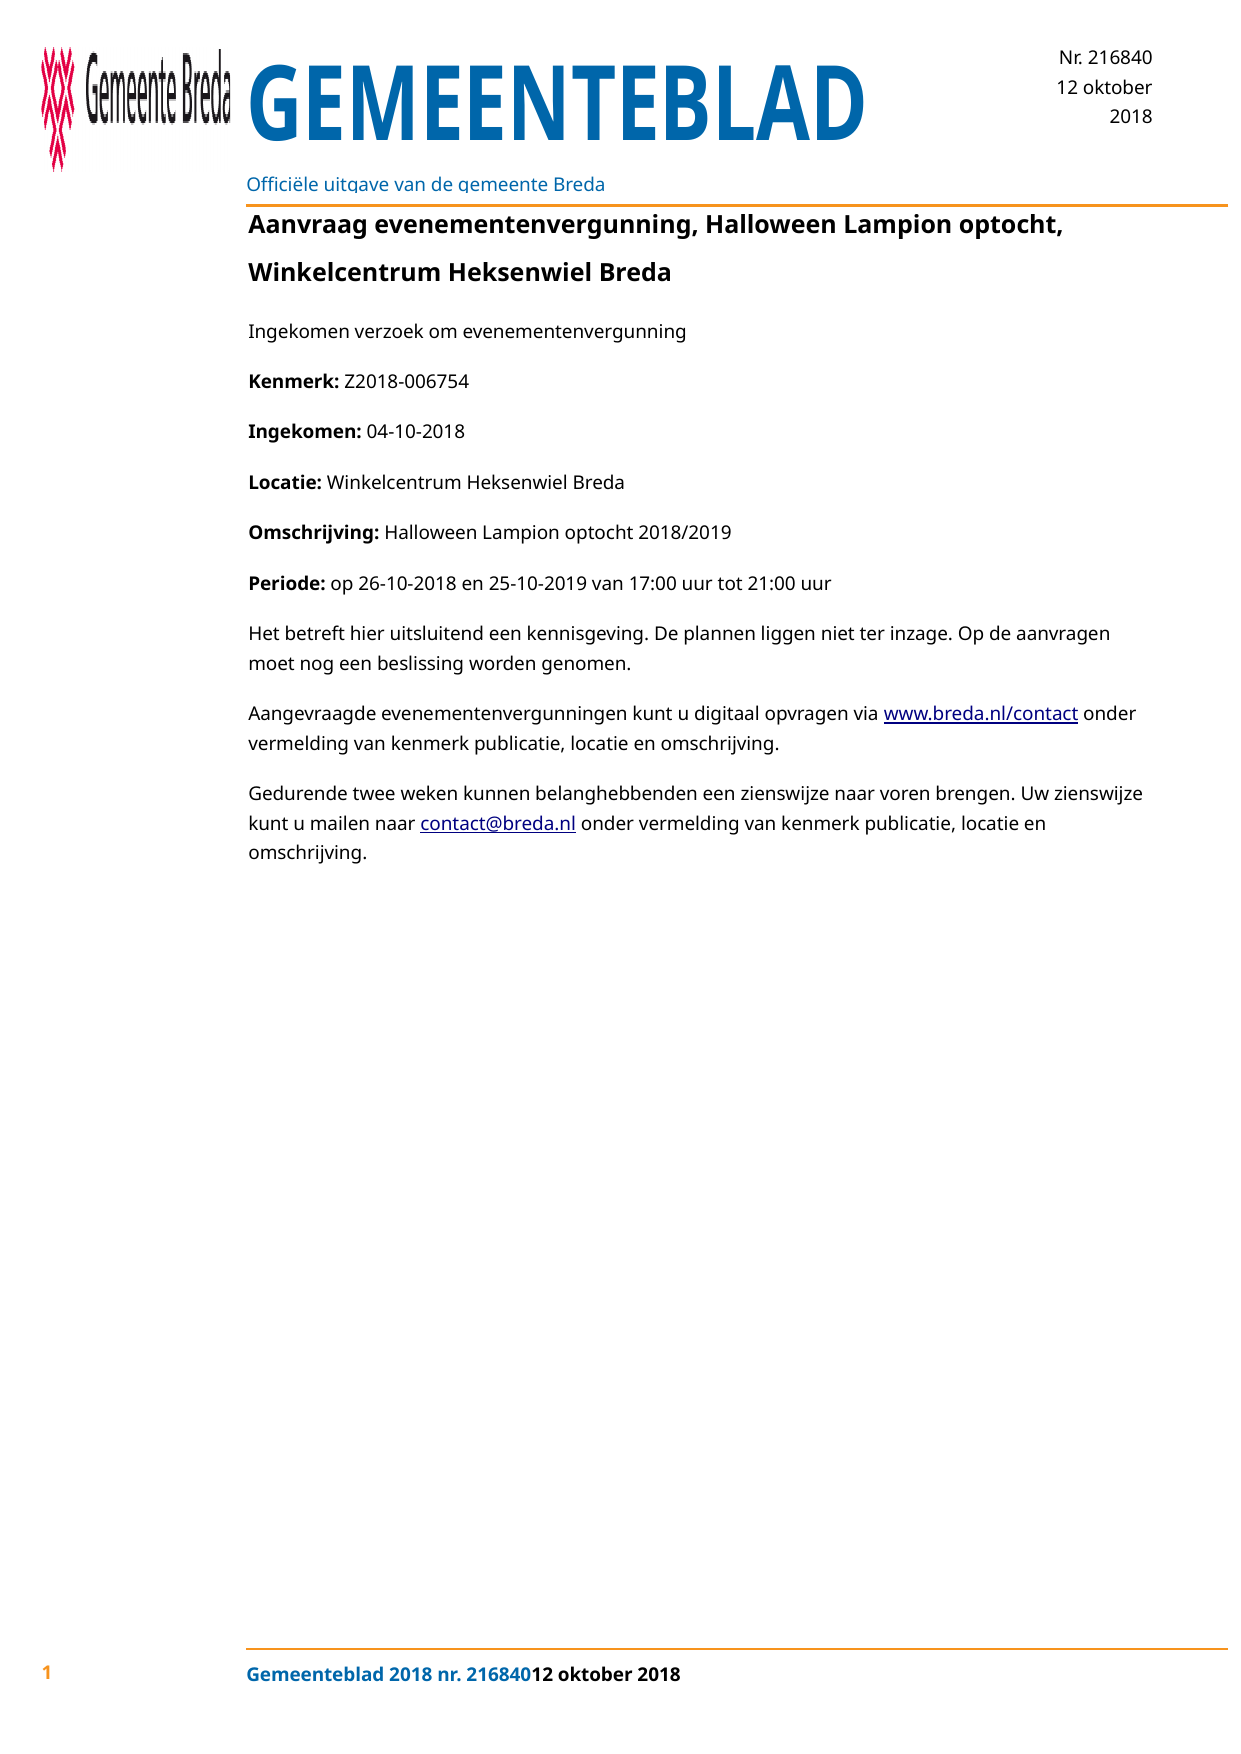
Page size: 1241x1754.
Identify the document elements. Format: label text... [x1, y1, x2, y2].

text Periode: op 26-10-2018 en 25-10-2019 van 17:00 uur tot 21:00 uur [248, 570, 1152, 596]
text Ingekomen: 04-10-2018 [248, 419, 1152, 444]
text Kenmerk: Z2018-006754 [248, 368, 1152, 394]
text Locatie: Winkelcentrum Heksenwiel Breda [248, 469, 1152, 495]
text Gedurende twee weken kunnen belanghebbenden een zienswijze naar voren brengen. Uw zienswijze kunt u mailen naar contact@breda.nl onder vermelding van kenmerk publicatie, locatie en omschrijving. [248, 780, 1152, 865]
text Aangevraagde evenementenvergunningen kunt u digitaal opvragen via www.breda.nl/contact onder vermelding van kenmerk publicatie, locatie en omschrijving. [248, 700, 1152, 756]
text Het betreft hier uitsluitend een kennisgeving. De plannen liggen niet ter inzage. Op de aanvragen moet nog een beslissing worden genomen. [248, 620, 1152, 676]
text Ingekomen verzoek om evenementenvergunning [248, 318, 1152, 344]
text Omschrijving: Halloween Lampion optocht 2018/2019 [248, 519, 1152, 545]
picture [41, 47, 231, 172]
text Aanvraag evenementenvergunning, Halloween Lampion optocht, Winkelcentrum Heksenwiel Breda [248, 207, 1152, 288]
